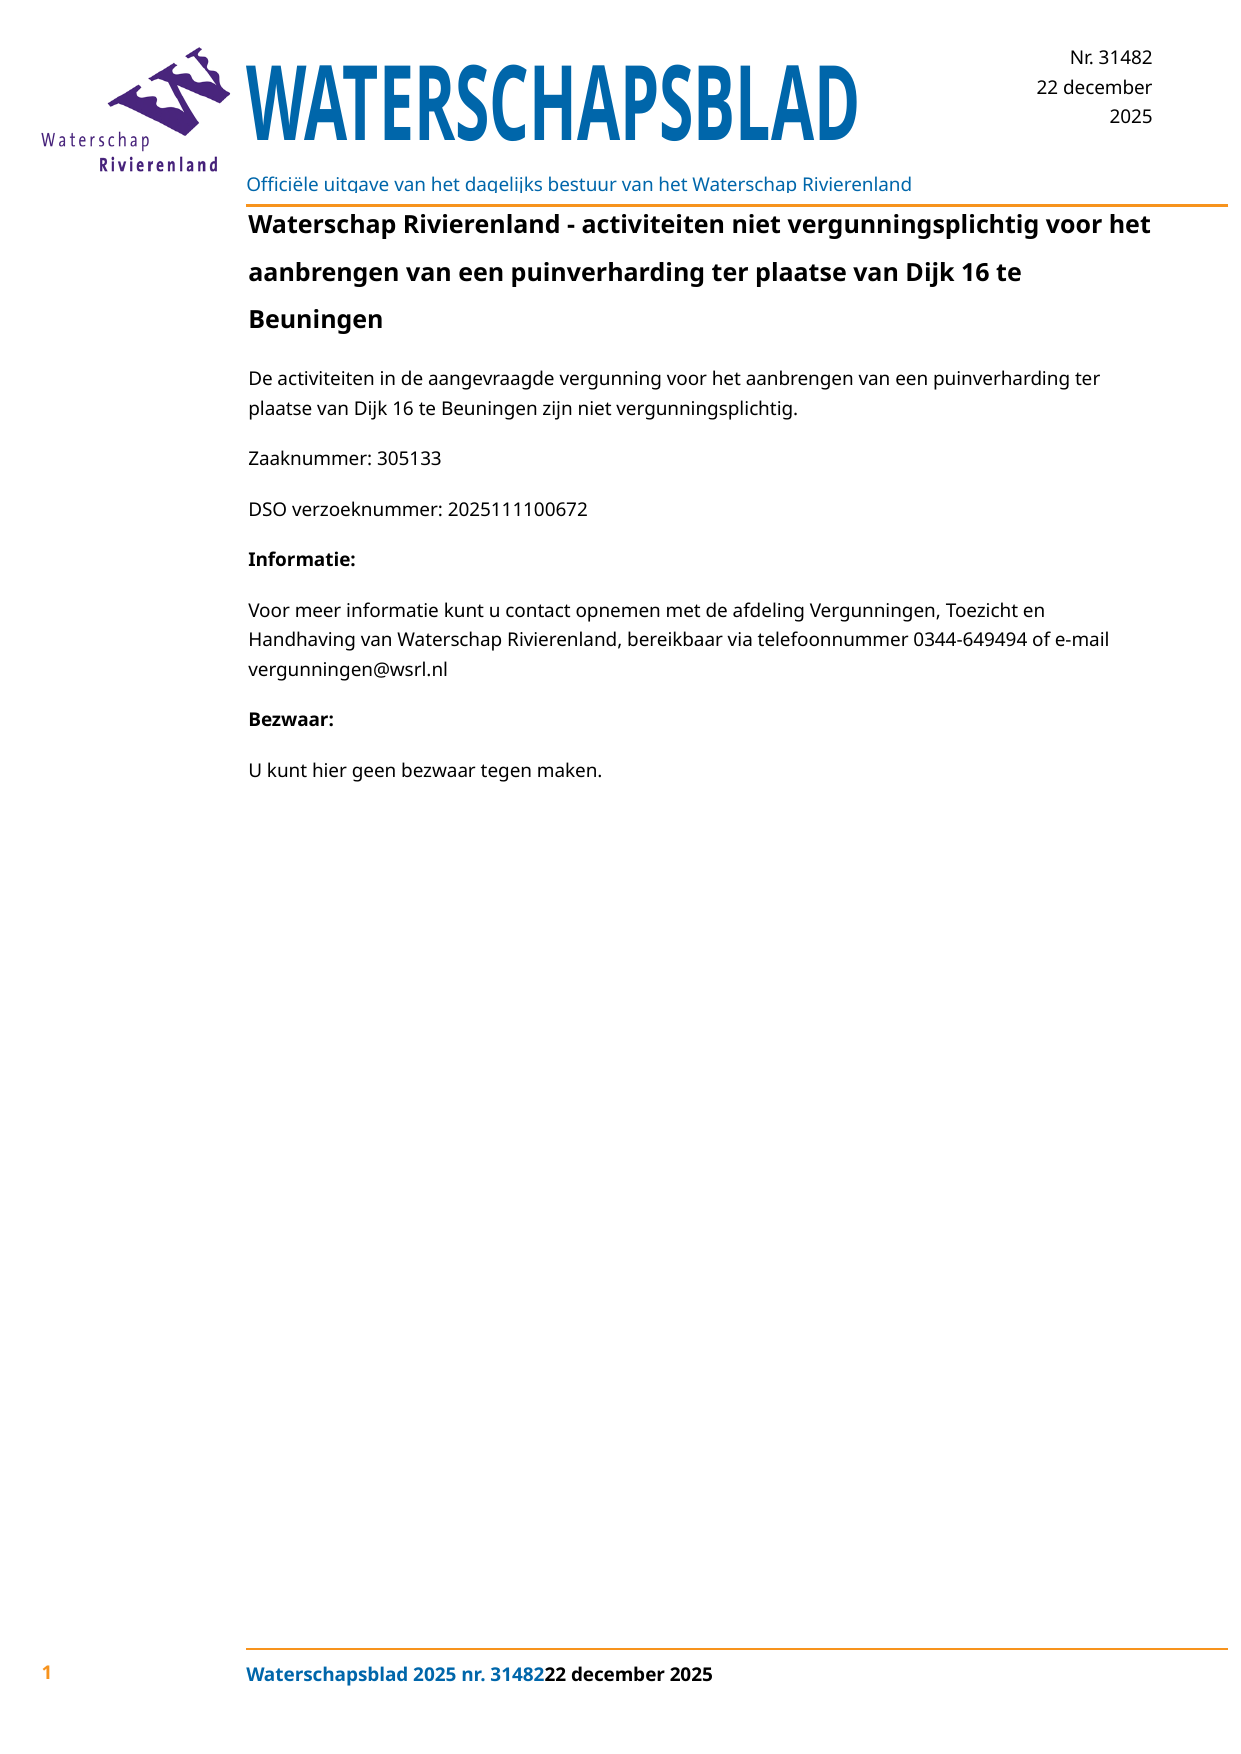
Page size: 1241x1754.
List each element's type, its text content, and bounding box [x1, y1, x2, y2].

text DSO verzoeknummer: 2025111100672 [248, 496, 1152, 522]
picture [41, 47, 231, 172]
text De activiteiten in de aangevraagde vergunning voor het aanbrengen van een puinverharding ter plaatse van Dijk 16 te Beuningen zijn niet vergunningsplichtig. [248, 366, 1152, 421]
text Informatie: [248, 546, 1152, 572]
text Bezwaar: [248, 706, 1152, 732]
text U kunt hier geen bezwaar tegen maken. [248, 757, 1152, 782]
text Zaaknummer: 305133 [248, 446, 1152, 471]
text Voor meer informatie kunt u contact opnemen met de afdeling Vergunningen, Toezicht en Handhaving van Waterschap Rivierenland, bereikbaar via telefoonnummer 0344-649494 of e-mail vergunningen@wsrl.nl [248, 597, 1152, 682]
text Waterschap Rivierenland - activiteiten niet vergunningsplichtig voor het aanbrengen van een puinverharding ter plaatse van Dijk 16 te Beuningen [248, 207, 1152, 336]
